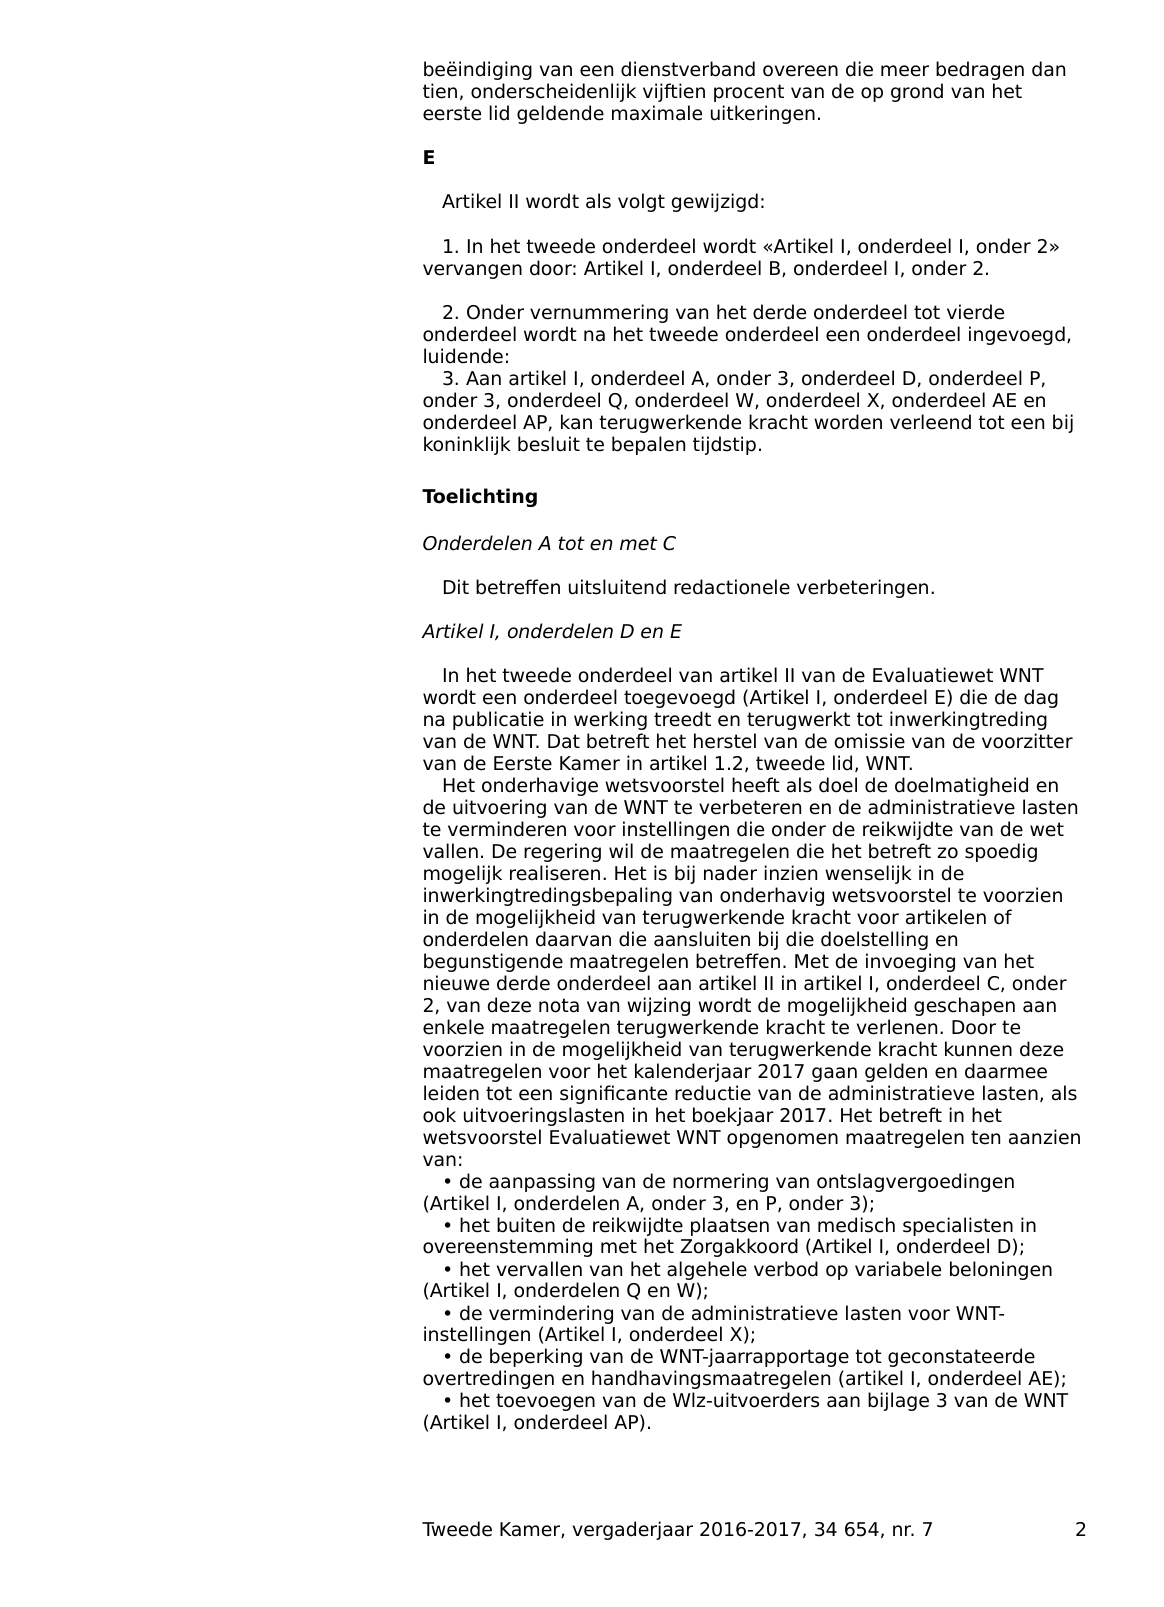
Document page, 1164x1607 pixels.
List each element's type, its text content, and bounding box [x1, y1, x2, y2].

text 1. In het tweede onderdeel wordt «Artikel I, onderdeel I, onder 2» vervangen door: Artikel I, onderdeel B, onderdeel I, onder 2. [422, 236, 1087, 279]
text • het toevoegen van de Wlz-uitvoerders aan bijlage 3 van de WNT (Artikel I, onderdeel AP). [422, 1390, 1087, 1434]
text beëindiging van een dienstverband overeen die meer bedragen dan tien, onderscheidenlijk vijftien procent van de op grond van het eerste lid geldende maximale uitkeringen. [422, 59, 1087, 125]
text In het tweede onderdeel van artikel II van de Evaluatiewet WNT wordt een onderdeel toegevoegd (Artikel I, onderdeel E) die de dag na publicatie in werking treedt en terugwerkt tot inwerkingtreding van de WNT. Dat betreft het herstel van de omissie van de voorzitter van de Eerste Kamer in artikel 1.2, tweede lid, WNT. [422, 665, 1087, 775]
text Het onderhavige wetsvoorstel heeft als doel de doelmatigheid en de uitvoering van de WNT te verbeteren en de administratieve lasten te verminderen voor instellingen die onder de reikwijdte van de wet vallen. De regering wil de maatregelen die het betreft zo spoedig mogelijk realiseren. Het is bij nader inzien wenselijk in de inwerkingtredingsbepaling van onderhavig wetsvoorstel te voorzien in de mogelijkheid van terugwerkende kracht voor artikelen of onderdelen daarvan die aansluiten bij die doelstelling en begunstigende maatregelen betreffen. Met de invoeging van het nieuwe derde onderdeel aan artikel II in artikel I, onderdeel C, onder 2, van deze nota van wijzing wordt de mogelijkheid geschapen aan enkele maatregelen terugwerkende kracht te verlenen. Door te voorzien in de mogelijkheid van terugwerkende kracht kunnen deze maatregelen voor het kalenderjaar 2017 gaan gelden en daarmee leiden tot een significante reductie van de administratieve lasten, als ook uitvoeringslasten in het boekjaar 2017. Het betreft in het wetsvoorstel Evaluatiewet WNT opgenomen maatregelen ten aanzien van: [422, 775, 1087, 1171]
text Dit betreffen uitsluitend redactionele verbeteringen. [422, 577, 1087, 599]
subtitle Toelichting [422, 486, 1087, 507]
subtitle Artikel I, onderdelen D en E [422, 621, 1087, 643]
subtitle E [422, 147, 1087, 169]
text • het vervallen van het algehele verbod op variabele beloningen (Artikel I, onderdelen Q en W); [422, 1258, 1087, 1302]
text Artikel II wordt als volgt gewijzigd: [422, 191, 1087, 213]
text • het buiten de reikwijdte plaatsen van medisch specialisten in overeenstemming met het Zorgakkoord (Artikel I, onderdeel D); [422, 1214, 1087, 1258]
text 2. Onder vernummering van het derde onderdeel tot vierde onderdeel wordt na het tweede onderdeel een onderdeel ingevoegd, luidende: [422, 302, 1087, 368]
text • de beperking van de WNT-jaarrapportage tot geconstateerde overtredingen en handhavingsmaatregelen (artikel I, onderdeel AE); [422, 1346, 1087, 1390]
text • de vermindering van de administratieve lasten voor WNT-instellingen (Artikel I, onderdeel X); [422, 1302, 1087, 1346]
subtitle Onderdelen A tot en met C [422, 532, 1087, 554]
text • de aanpassing van de normering van ontslagvergoedingen (Artikel I, onderdelen A, onder 3, en P, onder 3); [422, 1171, 1087, 1214]
text 3. Aan artikel I, onderdeel A, onder 3, onderdeel D, onderdeel P, onder 3, onderdeel Q, onderdeel W, onderdeel X, onderdeel AE en onderdeel AP, kan terugwerkende kracht worden verleend tot een bij koninklijk besluit te bepalen tijdstip. [422, 368, 1087, 456]
